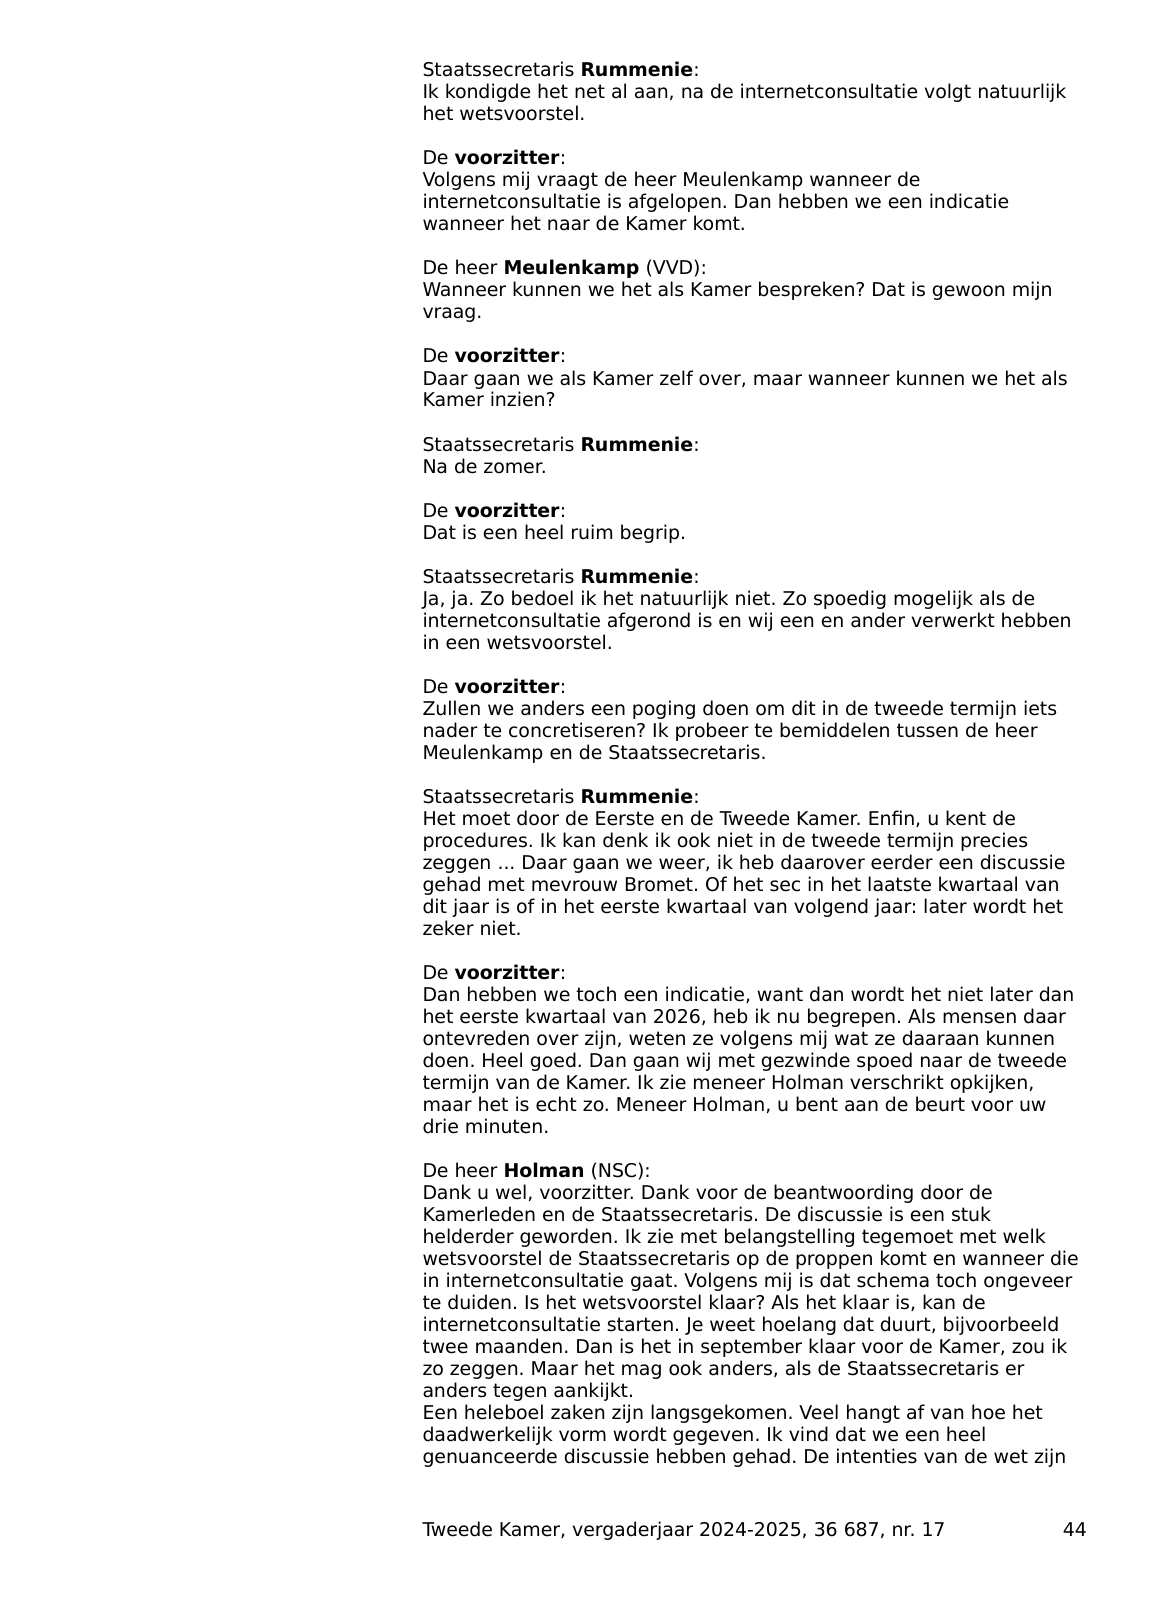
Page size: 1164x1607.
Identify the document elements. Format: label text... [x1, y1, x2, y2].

text Het moet door de Eerste en de Tweede Kamer. Enfin, u kent de procedures. Ik kan denk ik ook niet in de tweede termijn precies zeggen ... Daar gaan we weer, ik heb daarover eerder een discussie gehad met mevrouw Bromet. Of het sec in het laatste kwartaal van dit jaar is of in het eerste kwartaal van volgend jaar: later wordt het zeker niet. [422, 808, 1087, 940]
text De voorzitter: [422, 345, 1087, 367]
text Dat is een heel ruim begrip. [422, 522, 1087, 544]
text De voorzitter: [422, 147, 1087, 169]
text De heer Holman (NSC): [422, 1160, 1087, 1182]
text De heer Meulenkamp (VVD): [422, 257, 1087, 279]
text Ik kondigde het net al aan, na de internetconsultatie volgt natuurlijk het wetsvoorstel. [422, 81, 1087, 125]
text Daar gaan we als Kamer zelf over, maar wanneer kunnen we het als Kamer inzien? [422, 367, 1087, 411]
text Staatssecretaris Rummenie: [422, 566, 1087, 588]
text Ja, ja. Zo bedoel ik het natuurlijk niet. Zo spoedig mogelijk als de internetconsultatie afgerond is en wij een en ander verwerkt hebben in een wetsvoorstel. [422, 588, 1087, 654]
text Dank u wel, voorzitter. Dank voor de beantwoording door de Kamerleden en de Staatssecretaris. De discussie is een stuk helderder geworden. Ik zie met belangstelling tegemoet met welk wetsvoorstel de Staatssecretaris op de proppen komt en wanneer die in internetconsultatie gaat. Volgens mij is dat schema toch ongeveer te duiden. Is het wetsvoorstel klaar? Als het klaar is, kan de internetconsultatie starten. Je weet hoelang dat duurt, bijvoorbeeld twee maanden. Dan is het in september klaar voor de Kamer, zou ik zo zeggen. Maar het mag ook anders, als de Staatssecretaris er anders tegen aankijkt. [422, 1182, 1087, 1402]
text De voorzitter: [422, 676, 1087, 698]
text Wanneer kunnen we het als Kamer bespreken? Dat is gewoon mijn vraag. [422, 279, 1087, 323]
text Na de zomer. [422, 456, 1087, 477]
text Staatssecretaris Rummenie: [422, 786, 1087, 808]
text De voorzitter: [422, 962, 1087, 984]
text Een heleboel zaken zijn langsgekomen. Veel hangt af van hoe het daadwerkelijk vorm wordt gegeven. Ik vind dat we een heel genuanceerde discussie hebben gehad. De intenties van de wet zijn [422, 1402, 1087, 1468]
text De voorzitter: [422, 500, 1087, 522]
text Zullen we anders een poging doen om dit in de tweede termijn iets nader te concretiseren? Ik probeer te bemiddelen tussen de heer Meulenkamp en de Staatssecretaris. [422, 698, 1087, 764]
text Dan hebben we toch een indicatie, want dan wordt het niet later dan het eerste kwartaal van 2026, heb ik nu begrepen. Als mensen daar ontevreden over zijn, weten ze volgens mij wat ze daaraan kunnen doen. Heel goed. Dan gaan wij met gezwinde spoed naar de tweede termijn van de Kamer. Ik zie meneer Holman verschrikt opkijken, maar het is echt zo. Meneer Holman, u bent aan de beurt voor uw drie minuten. [422, 984, 1087, 1138]
text Staatssecretaris Rummenie: [422, 59, 1087, 81]
text Volgens mij vraagt de heer Meulenkamp wanneer de internetconsultatie is afgelopen. Dan hebben we een indicatie wanneer het naar de Kamer komt. [422, 169, 1087, 235]
text Staatssecretaris Rummenie: [422, 433, 1087, 456]
